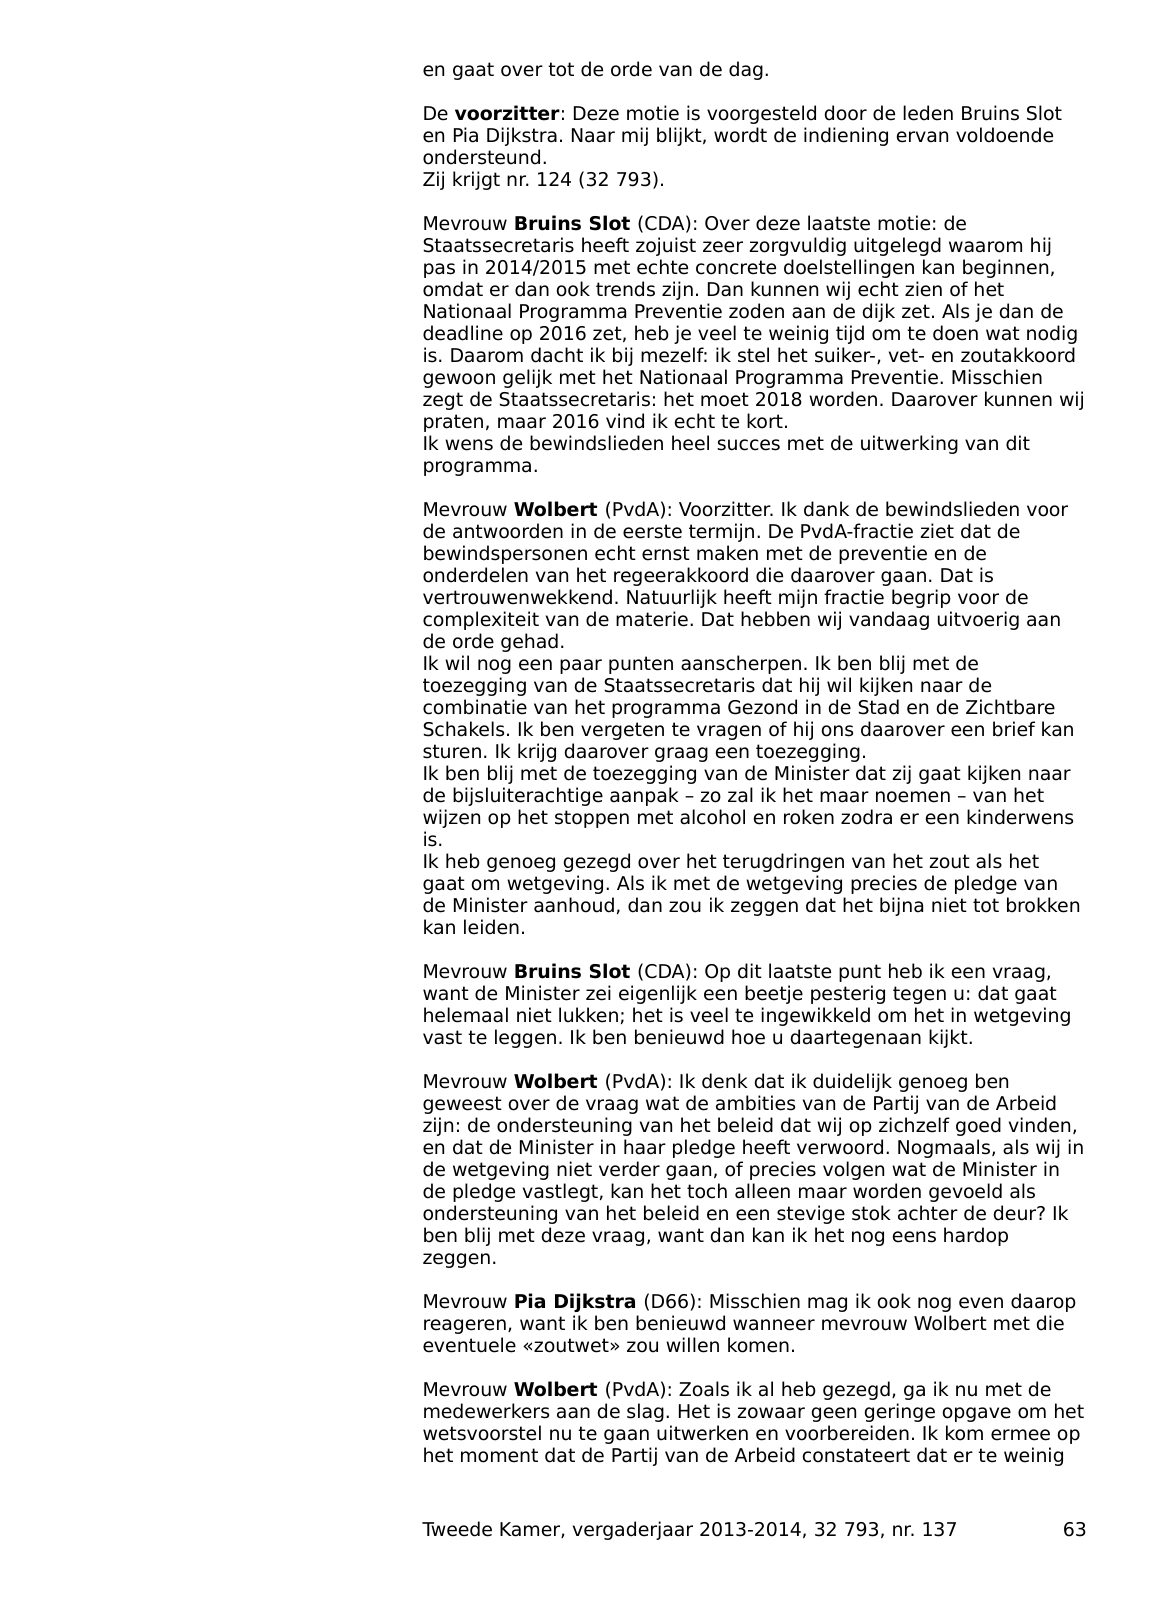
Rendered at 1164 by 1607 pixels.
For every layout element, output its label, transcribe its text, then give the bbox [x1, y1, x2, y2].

text Mevrouw Wolbert (PvdA): Voorzitter. Ik dank de bewindslieden voor de antwoorden in de eerste termijn. De PvdA-fractie ziet dat de bewindspersonen echt ernst maken met de preventie en de onderdelen van het regeerakkoord die daarover gaan. Dat is vertrouwenwekkend. Natuurlijk heeft mijn fractie begrip voor de complexiteit van de materie. Dat hebben wij vandaag uitvoerig aan de orde gehad. [422, 499, 1087, 653]
text Ik heb genoeg gezegd over het terugdringen van het zout als het gaat om wetgeving. Als ik met de wetgeving precies de pledge van de Minister aanhoud, dan zou ik zeggen dat het bijna niet tot brokken kan leiden. [422, 851, 1087, 939]
text Mevrouw Bruins Slot (CDA): Over deze laatste motie: de Staatssecretaris heeft zojuist zeer zorgvuldig uitgelegd waarom hij pas in 2014/2015 met echte concrete doelstellingen kan beginnen, omdat er dan ook trends zijn. Dan kunnen wij echt zien of het Nationaal Programma Preventie zoden aan de dijk zet. Als je dan de deadline op 2016 zet, heb je veel te weinig tijd om te doen wat nodig is. Daarom dacht ik bij mezelf: ik stel het suiker-, vet- en zoutakkoord gewoon gelijk met het Nationaal Programma Preventie. Misschien zegt de Staatssecretaris: het moet 2018 worden. Daarover kunnen wij praten, maar 2016 vind ik echt te kort. [422, 213, 1087, 433]
text Mevrouw Wolbert (PvdA): Ik denk dat ik duidelijk genoeg ben geweest over de vraag wat de ambities van de Partij van de Arbeid zijn: de ondersteuning van het beleid dat wij op zichzelf goed vinden, en dat de Minister in haar pledge heeft verwoord. Nogmaals, als wij in de wetgeving niet verder gaan, of precies volgen wat de Minister in de pledge vastlegt, kan het toch alleen maar worden gevoeld als ondersteuning van het beleid en een stevige stok achter de deur? Ik ben blij met deze vraag, want dan kan ik het nog eens hardop zeggen. [422, 1071, 1087, 1269]
text Ik wens de bewindslieden heel succes met de uitwerking van dit programma. [422, 433, 1087, 477]
text Ik wil nog een paar punten aanscherpen. Ik ben blij met de toezegging van de Staatssecretaris dat hij wil kijken naar de combinatie van het programma Gezond in de Stad en de Zichtbare Schakels. Ik ben vergeten te vragen of hij ons daarover een brief kan sturen. Ik krijg daarover graag een toezegging. [422, 653, 1087, 763]
text Mevrouw Bruins Slot (CDA): Op dit laatste punt heb ik een vraag, want de Minister zei eigenlijk een beetje pesterig tegen u: dat gaat helemaal niet lukken; het is veel te ingewikkeld om het in wetgeving vast te leggen. Ik ben benieuwd hoe u daartegenaan kijkt. [422, 961, 1087, 1049]
text Ik ben blij met de toezegging van de Minister dat zij gaat kijken naar de bijsluiterachtige aanpak – zo zal ik het maar noemen – van het wijzen op het stoppen met alcohol en roken zodra er een kinderwens is. [422, 763, 1087, 851]
text Mevrouw Wolbert (PvdA): Zoals ik al heb gezegd, ga ik nu met de medewerkers aan de slag. Het is zowaar geen geringe opgave om het wetsvoorstel nu te gaan uitwerken en voorbereiden. Ik kom ermee op het moment dat de Partij van de Arbeid constateert dat er te weinig [422, 1379, 1087, 1467]
text en gaat over tot de orde van de dag. [422, 59, 1087, 81]
text Zij krijgt nr. 124 (32 793). [422, 169, 1087, 191]
text Mevrouw Pia Dijkstra (D66): Misschien mag ik ook nog even daarop reageren, want ik ben benieuwd wanneer mevrouw Wolbert met die eventuele «zoutwet» zou willen komen. [422, 1291, 1087, 1357]
text De voorzitter: Deze motie is voorgesteld door de leden Bruins Slot en Pia Dijkstra. Naar mij blijkt, wordt de indiening ervan voldoende ondersteund. [422, 103, 1087, 169]
